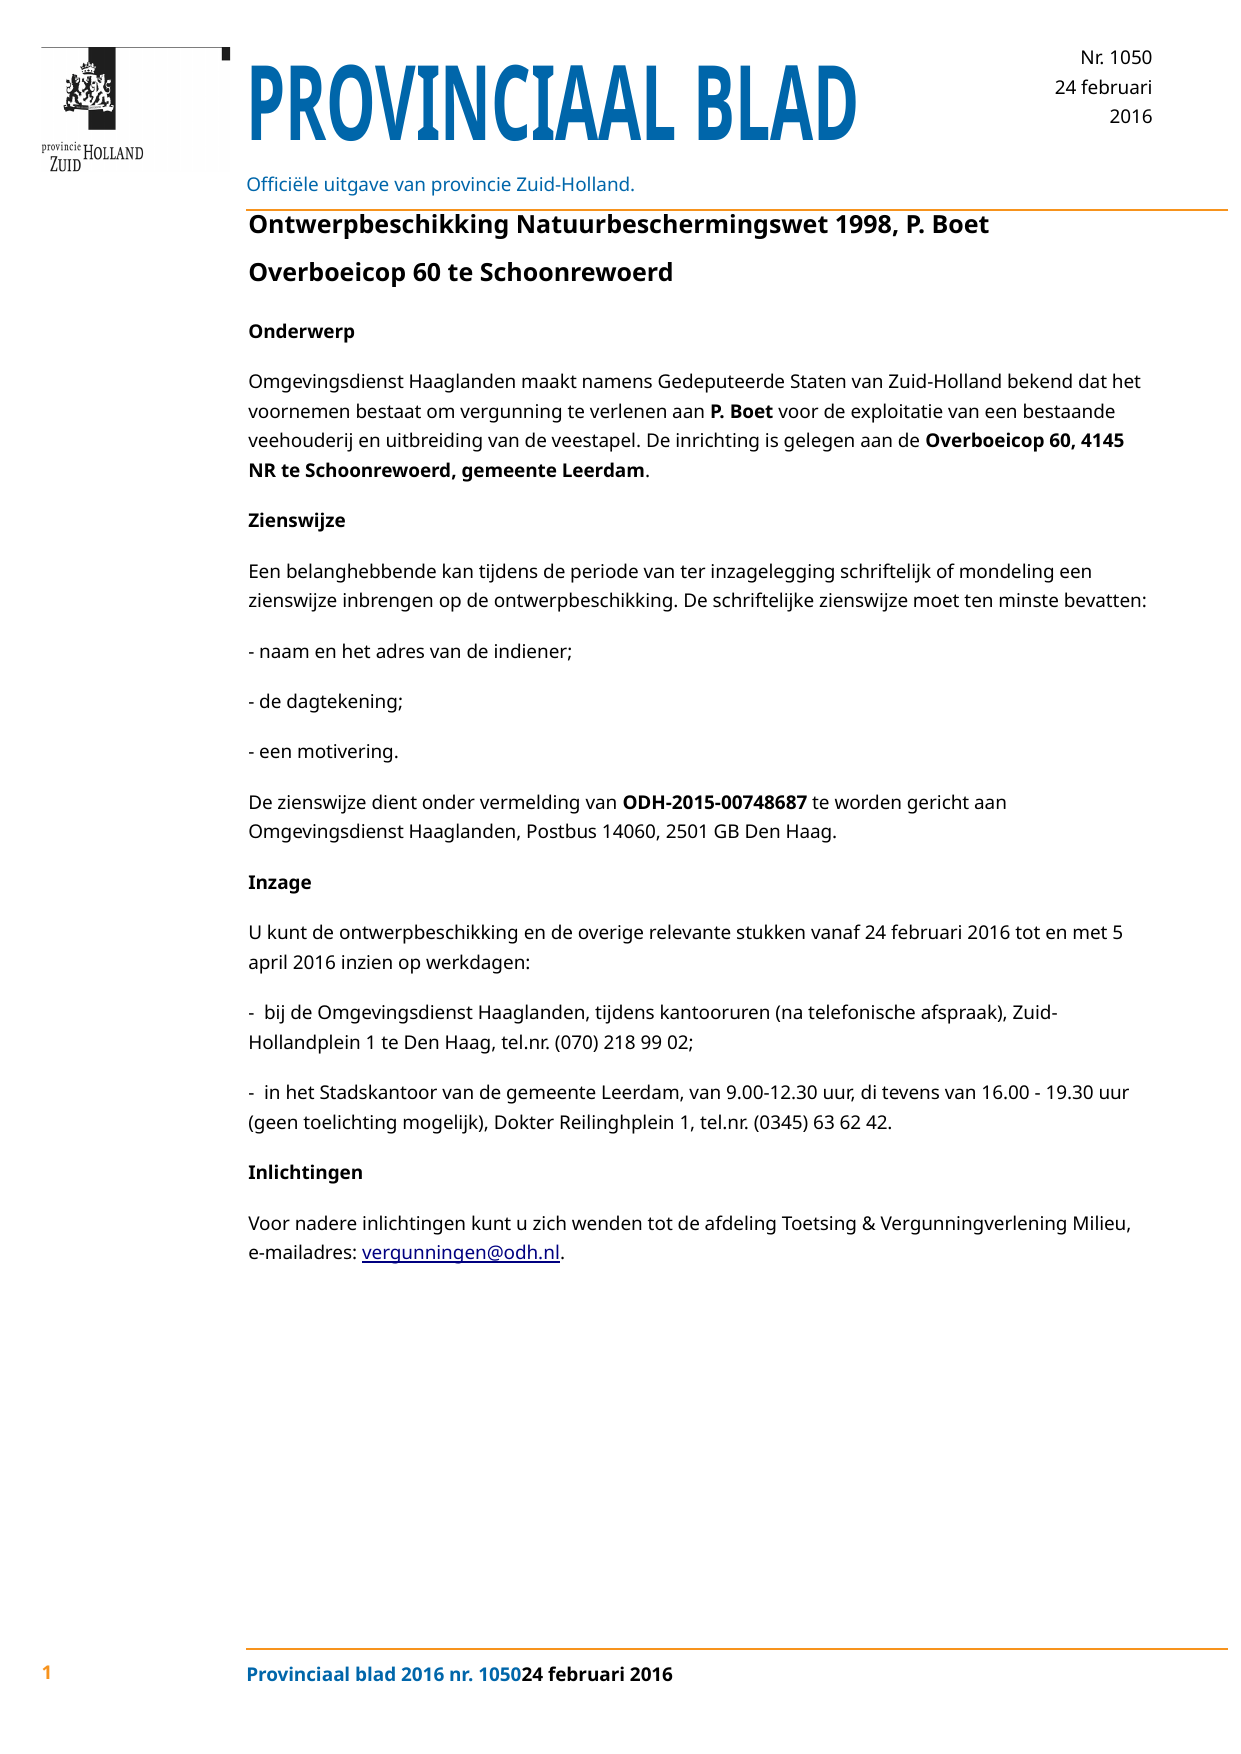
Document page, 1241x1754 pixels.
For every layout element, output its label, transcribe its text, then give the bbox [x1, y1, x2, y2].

text Inlichtingen [248, 1159, 1152, 1185]
text - naam en het adres van de indiener; [248, 638, 1152, 664]
text Onderwerp [248, 318, 1152, 344]
text - in het Stadskantoor van de gemeente Leerdam, van 9.00-12.30 uur, di tevens van 16.00 - 19.30 uur (geen toelichting mogelijk), Dokter Reilinghplein 1, tel.nr. (0345) 63 62 42. [248, 1079, 1152, 1135]
text - de dagtekening; [248, 688, 1152, 714]
text Een belanghebbende kan tijdens de periode van ter inzagelegging schriftelijk of mondeling een zienswijze inbrengen op de ontwerpbeschikking. De schriftelijke zienswijze moet ten minste bevatten: [248, 558, 1152, 613]
picture [41, 47, 231, 172]
text Zienswijze [248, 507, 1152, 533]
text Inzage [248, 869, 1152, 895]
text U kunt de ontwerpbeschikking en de overige relevante stukken vanaf 24 februari 2016 tot en met 5 april 2016 inzien op werkdagen: [248, 919, 1152, 975]
text - bij de Omgevingsdienst Haaglanden, tijdens kantooruren (na telefonische afspraak), Zuid-Hollandplein 1 te Den Haag, tel.nr. (070) 218 99 02; [248, 999, 1152, 1055]
text Ontwerpbeschikking Natuurbeschermingswet 1998, P. Boet Overboeicop 60 te Schoonrewoerd [248, 211, 1152, 288]
text Voor nadere inlichtingen kunt u zich wenden tot de afdeling Toetsing & Vergunningverlening Milieu, e-mailadres: vergunningen@odh.nl. [248, 1210, 1152, 1265]
text De zienswijze dient onder vermelding van ODH-2015-00748687 te worden gericht aan Omgevingsdienst Haaglanden, Postbus 14060, 2501 GB Den Haag. [248, 789, 1152, 844]
text Omgevingsdienst Haaglanden maakt namens Gedeputeerde Staten van Zuid-Holland bekend dat het voornemen bestaat om vergunning te verlenen aan P. Boet voor de exploitatie van een bestaande veehouderij en uitbreiding van de veestapel. De inrichting is gelegen aan de Overboeicop 60, 4145 NR te Schoonrewoerd, gemeente Leerdam. [248, 368, 1152, 483]
text - een motivering. [248, 739, 1152, 764]
